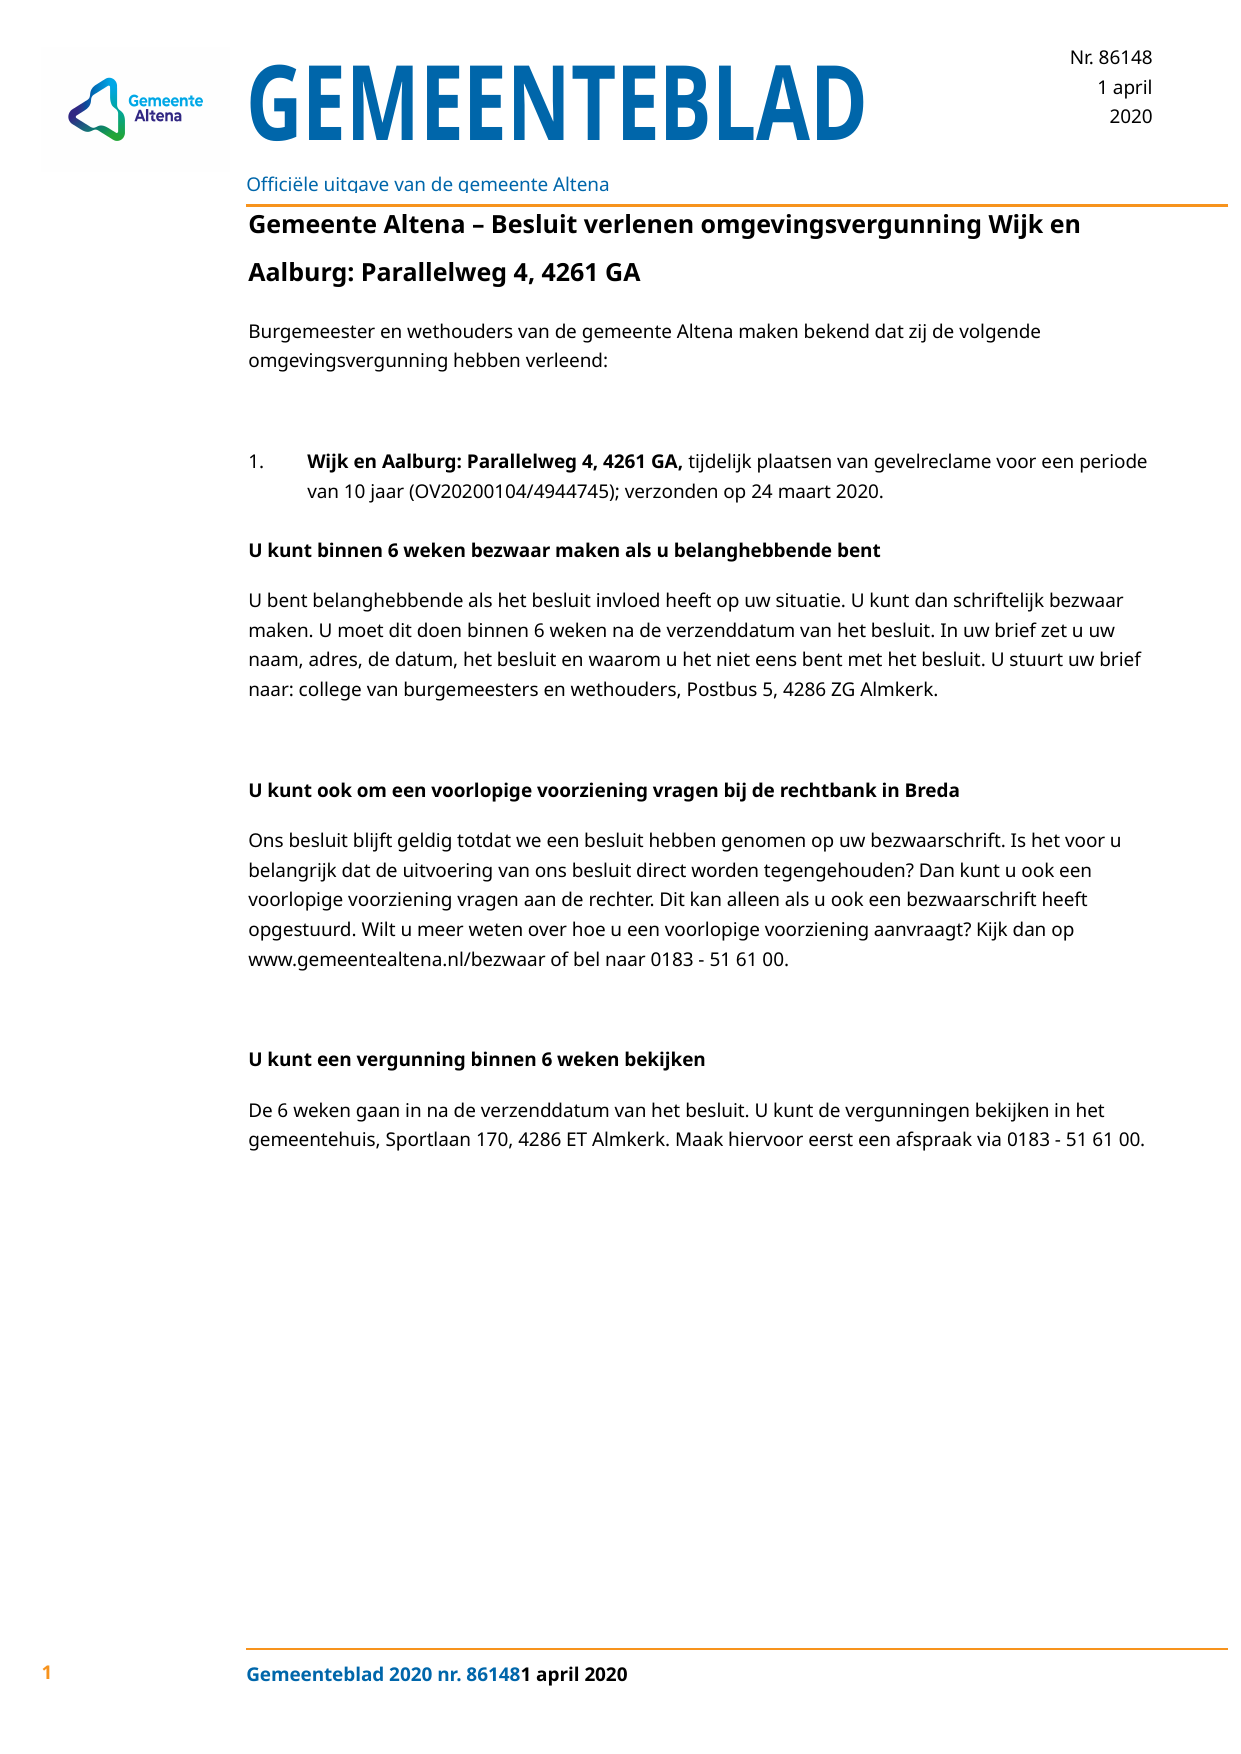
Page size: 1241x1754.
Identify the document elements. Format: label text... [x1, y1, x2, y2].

text Ons besluit blijft geldig totdat we een besluit hebben genomen op uw bezwaarschrift. Is het voor u belangrijk dat de uitvoering van ons besluit direct worden tegengehouden? Dan kunt u ook een voorlopige voorziening vragen aan de rechter. Dit kan alleen als u ook een bezwaarschrift heeft opgestuurd. Wilt u meer weten over hoe u een voorlopige voorziening aanvraagt? Kijk dan op www.gemeentealtena.nl/bezwaar of bel naar 0183 - 51 61 00. [248, 827, 1152, 972]
text Gemeente Altena – Besluit verlenen omgevingsvergunning Wijk en Aalburg: Parallelweg 4, 4261 GA [248, 207, 1152, 288]
text U kunt ook om een voorlopige voorziening vragen bij de rechtbank in Breda [248, 777, 1152, 803]
text U bent belanghebbende als het besluit invloed heeft op uw situatie. U kunt dan schriftelijk bezwaar maken. U moet dit doen binnen 6 weken na de verzenddatum van het besluit. In uw brief zet u uw naam, adres, de datum, het besluit en waarom u het niet eens bent met het besluit. U stuurt uw brief naar: college van burgemeesters en wethouders, Postbus 5, 4286 ZG Almkerk. [248, 587, 1152, 702]
text U kunt binnen 6 weken bezwaar maken als u belanghebbende bent [248, 537, 1152, 563]
picture [41, 47, 231, 172]
list Wijk en Aalburg: Parallelweg 4, 4261 GA, tijdelijk plaatsen van gevelreclame voor een periode van 10 jaar (OV20200104/4944745); verzonden op 24 maart 2020. [248, 448, 1152, 504]
text De 6 weken gaan in na de verzenddatum van het besluit. U kunt de vergunningen bekijken in het gemeentehuis, Sportlaan 170, 4286 ET Almkerk. Maak hiervoor eerst een afspraak via 0183 - 51 61 00. [248, 1097, 1152, 1152]
text U kunt een vergunning binnen 6 weken bekijken [248, 1047, 1152, 1072]
text Burgemeester en wethouders van de gemeente Altena maken bekend dat zij de volgende omgevingsvergunning hebben verleend: [248, 318, 1152, 373]
